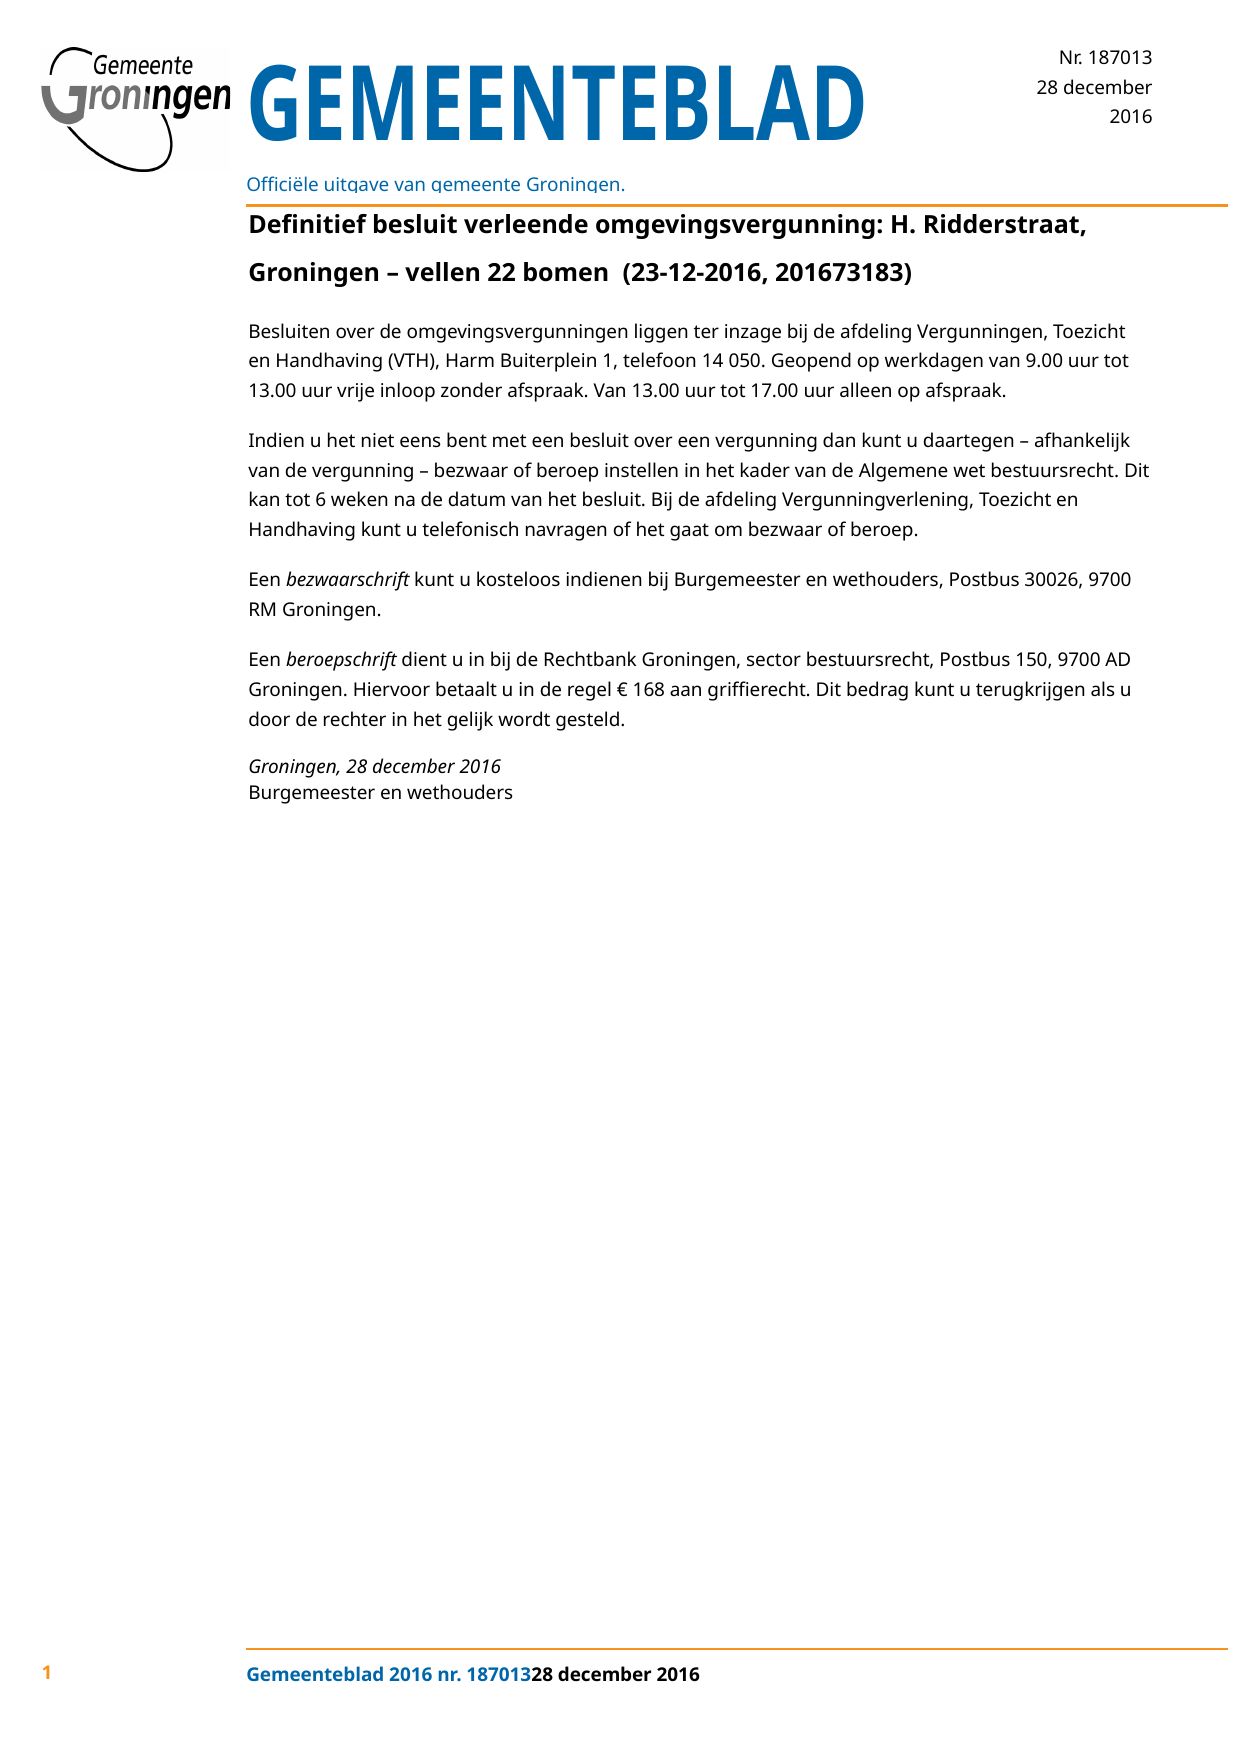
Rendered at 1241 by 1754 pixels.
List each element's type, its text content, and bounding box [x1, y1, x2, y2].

text Een bezwaarschrift kunt u kosteloos indienen bij Burgemeester en wethouders, Postbus 30026, 9700 RM Groningen. [248, 567, 1152, 622]
text Besluiten over de omgevingsvergunningen liggen ter inzage bij de afdeling Vergunningen, Toezicht en Handhaving (VTH), Harm Buiterplein 1, telefoon 14 050. Geopend op werkdagen van 9.00 uur tot 13.00 uur vrije inloop zonder afspraak. Van 13.00 uur tot 17.00 uur alleen op afspraak. [248, 318, 1152, 403]
picture [41, 47, 231, 172]
text Definitief besluit verleende omgevingsvergunning: H. Ridderstraat, Groningen – vellen 22 bomen (23-12-2016, 201673183) [248, 207, 1152, 288]
text Een beroepschrift dient u in bij de Rechtbank Groningen, sector bestuursrecht, Postbus 150, 9700 AD Groningen. Hiervoor betaalt u in de regel € 168 aan griffierecht. Dit bedrag kunt u terugkrijgen als u door de rechter in het gelijk wordt gesteld. [248, 647, 1152, 732]
text Burgemeester en wethouders [248, 779, 1152, 805]
text Indien u het niet eens bent met een besluit over een vergunning dan kunt u daartegen – afhankelijk van de vergunning – bezwaar of beroep instellen in het kader van de Algemene wet bestuursrecht. Dit kan tot 6 weken na de datum van het besluit. Bij de afdeling Vergunningverlening, Toezicht en Handhaving kunt u telefonisch navragen of het gaat om bezwaar of beroep. [248, 427, 1152, 542]
text Groningen, 28 december 2016 [248, 754, 1152, 779]
